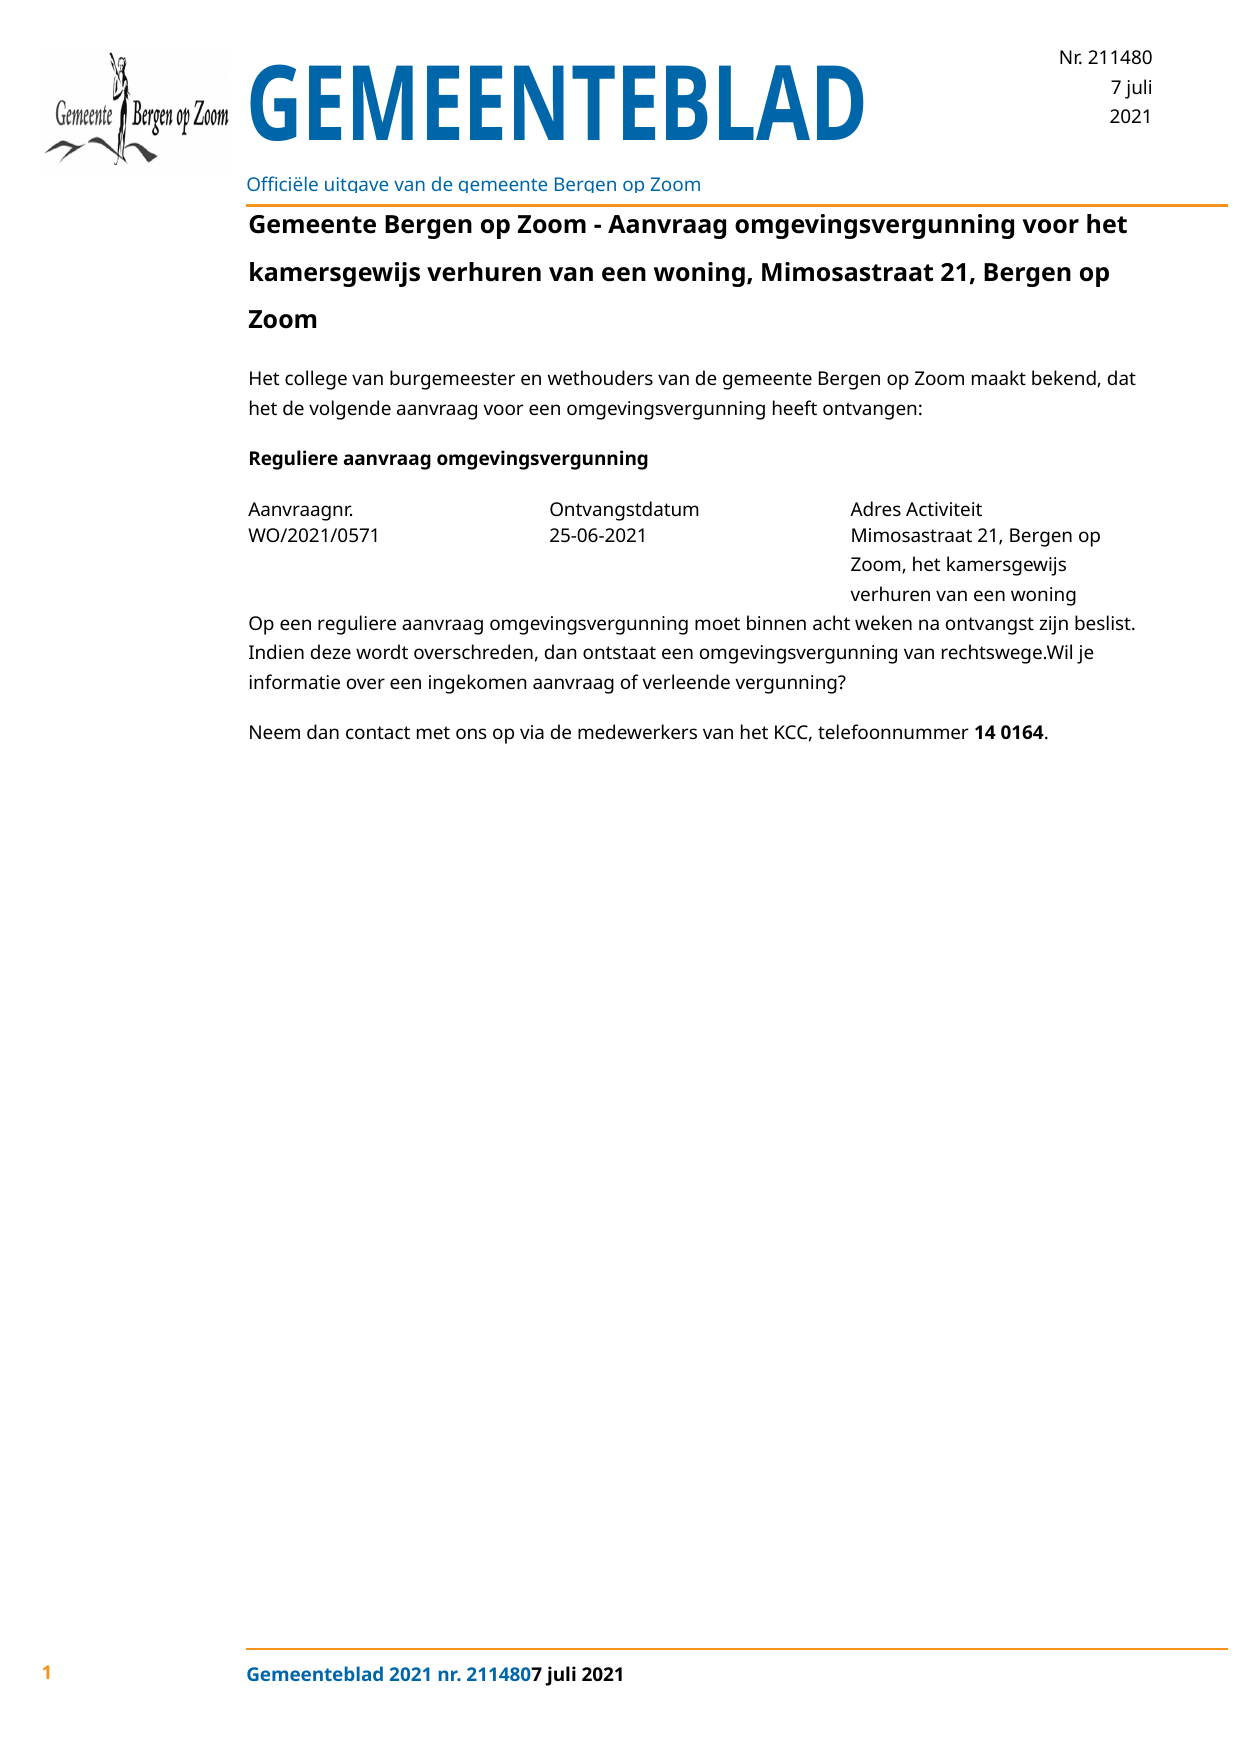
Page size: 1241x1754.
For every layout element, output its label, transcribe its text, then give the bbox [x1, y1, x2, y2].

table_header Ontvangstdatum [549, 496, 850, 522]
text Op een reguliere aanvraag omgevingsvergunning moet binnen acht weken na ontvangst zijn beslist. Indien deze wordt overschreden, dan ontstaat een omgevingsvergunning van rechtswege.Wil je informatie over een ingekomen aanvraag of verleende vergunning? [248, 610, 1152, 695]
table_header Aanvraagnr. [248, 496, 549, 522]
table_cell WO/2021/0571 [248, 522, 549, 607]
text Neem dan contact met ons op via de medewerkers van het KCC, telefoonnummer 14 0164. [248, 719, 1152, 745]
table_header Adres Activiteit [850, 496, 1152, 522]
table_cell 25-06-2021 [549, 522, 850, 607]
table_cell Mimosastraat 21, Bergen op Zoom, het kamersgewijs verhuren van een woning [850, 522, 1152, 607]
picture [41, 47, 231, 172]
text Gemeente Bergen op Zoom - Aanvraag omgevingsvergunning voor het kamersgewijs verhuren van een woning, Mimosastraat 21, Bergen op Zoom [248, 207, 1152, 336]
text Het college van burgemeester en wethouders van de gemeente Bergen op Zoom maakt bekend, dat het de volgende aanvraag voor een omgevingsvergunning heeft ontvangen: [248, 366, 1152, 421]
text Reguliere aanvraag omgevingsvergunning [248, 446, 1152, 471]
